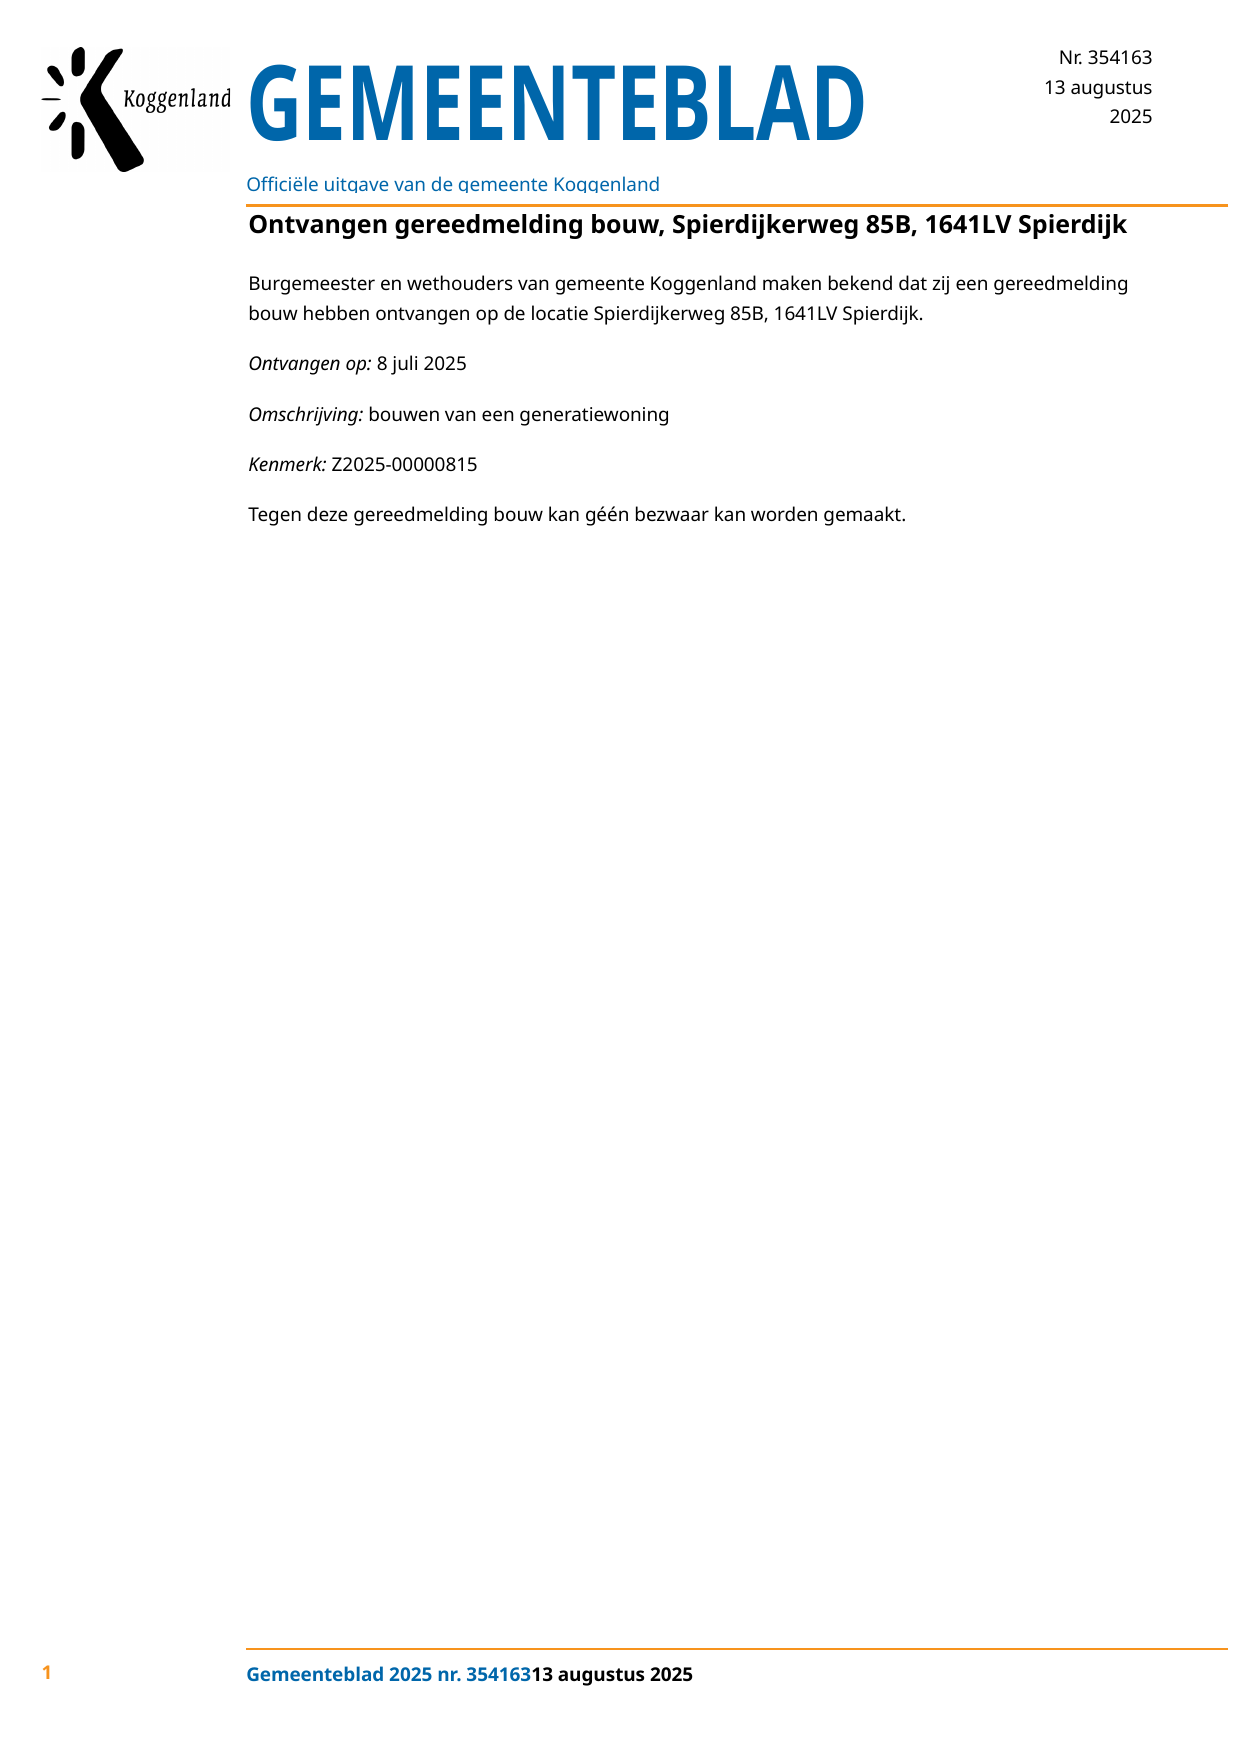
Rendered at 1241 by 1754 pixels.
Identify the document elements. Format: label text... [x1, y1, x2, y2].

text Tegen deze gereedmelding bouw kan géén bezwaar kan worden gemaakt. [248, 502, 1152, 527]
text Ontvangen gereedmelding bouw, Spierdijkerweg 85B, 1641LV Spierdijk [248, 207, 1152, 241]
text Kenmerk: Z2025-00000815 [248, 451, 1152, 477]
text Ontvangen op: 8 juli 2025 [248, 350, 1152, 376]
text Burgemeester en wethouders van gemeente Koggenland maken bekend dat zij een gereedmelding bouw hebben ontvangen op de locatie Spierdijkerweg 85B, 1641LV Spierdijk. [248, 270, 1152, 326]
text Omschrijving: bouwen van een generatiewoning [248, 401, 1152, 426]
picture [41, 47, 231, 172]
